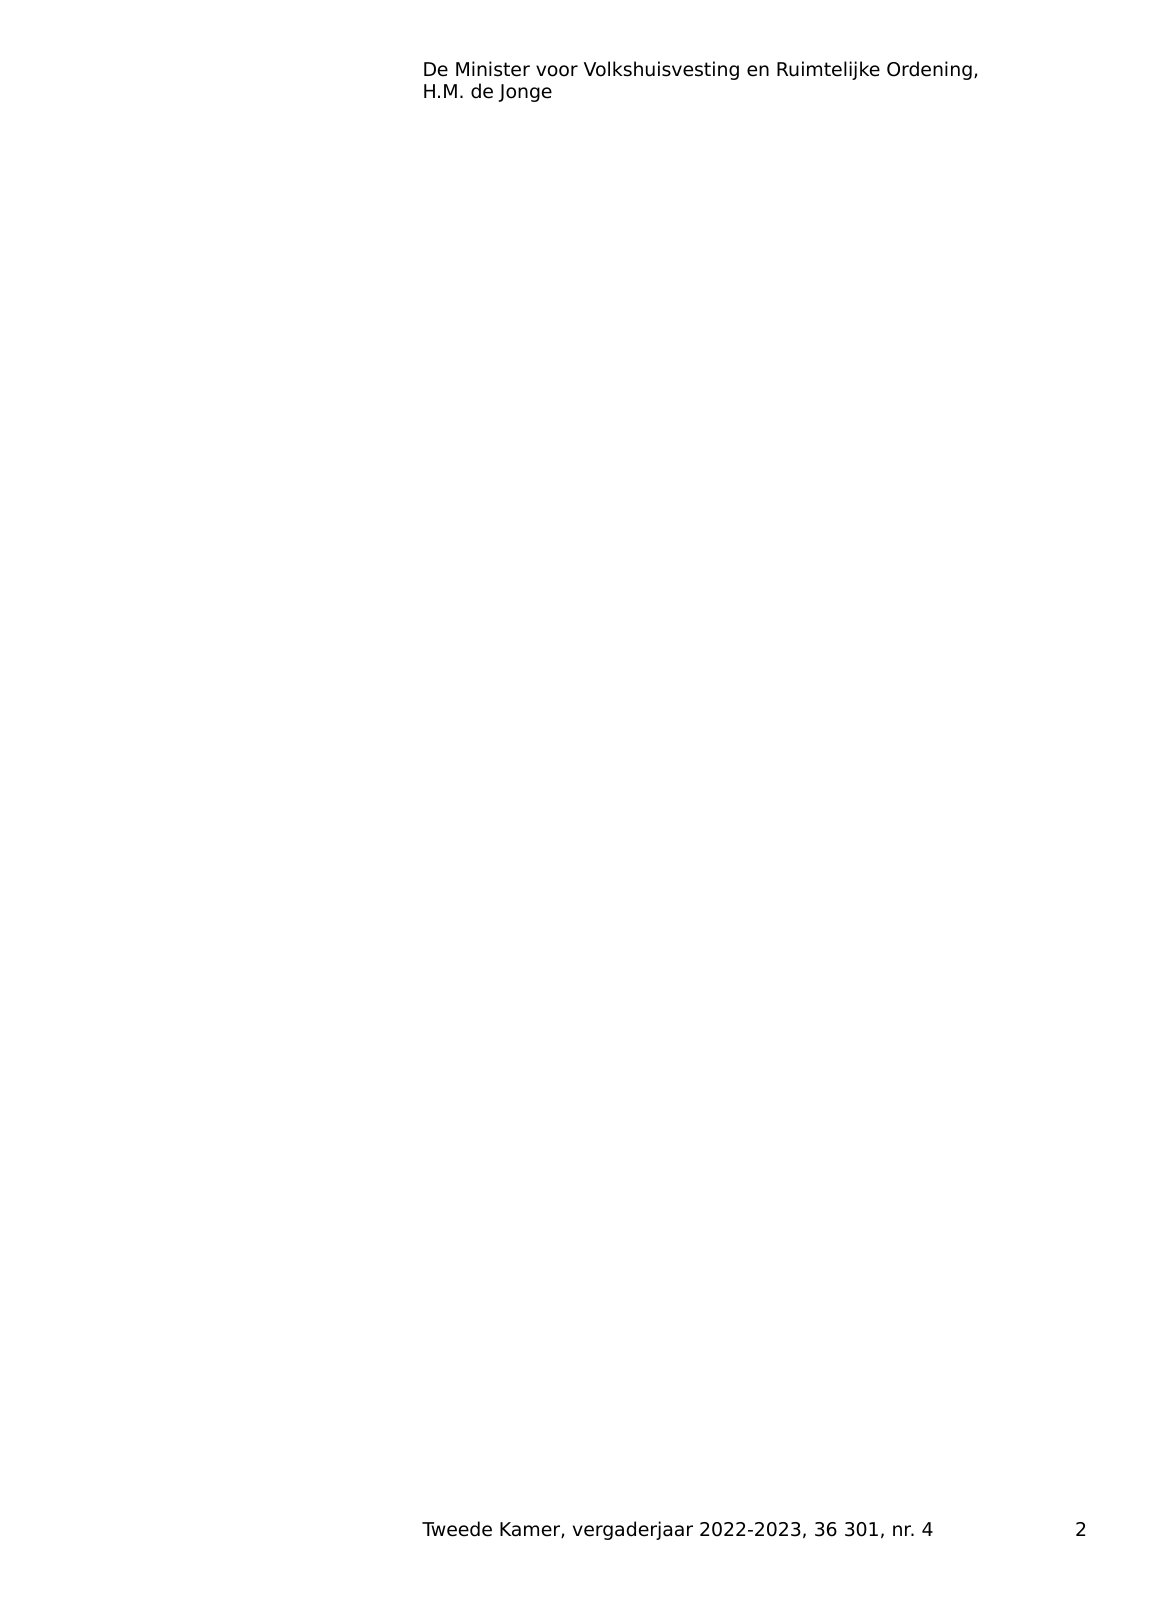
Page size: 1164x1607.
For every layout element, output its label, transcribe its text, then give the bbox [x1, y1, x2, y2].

text De Minister voor Volkshuisvesting en Ruimtelijke Ordening, H.M. de Jonge [422, 59, 1087, 103]
